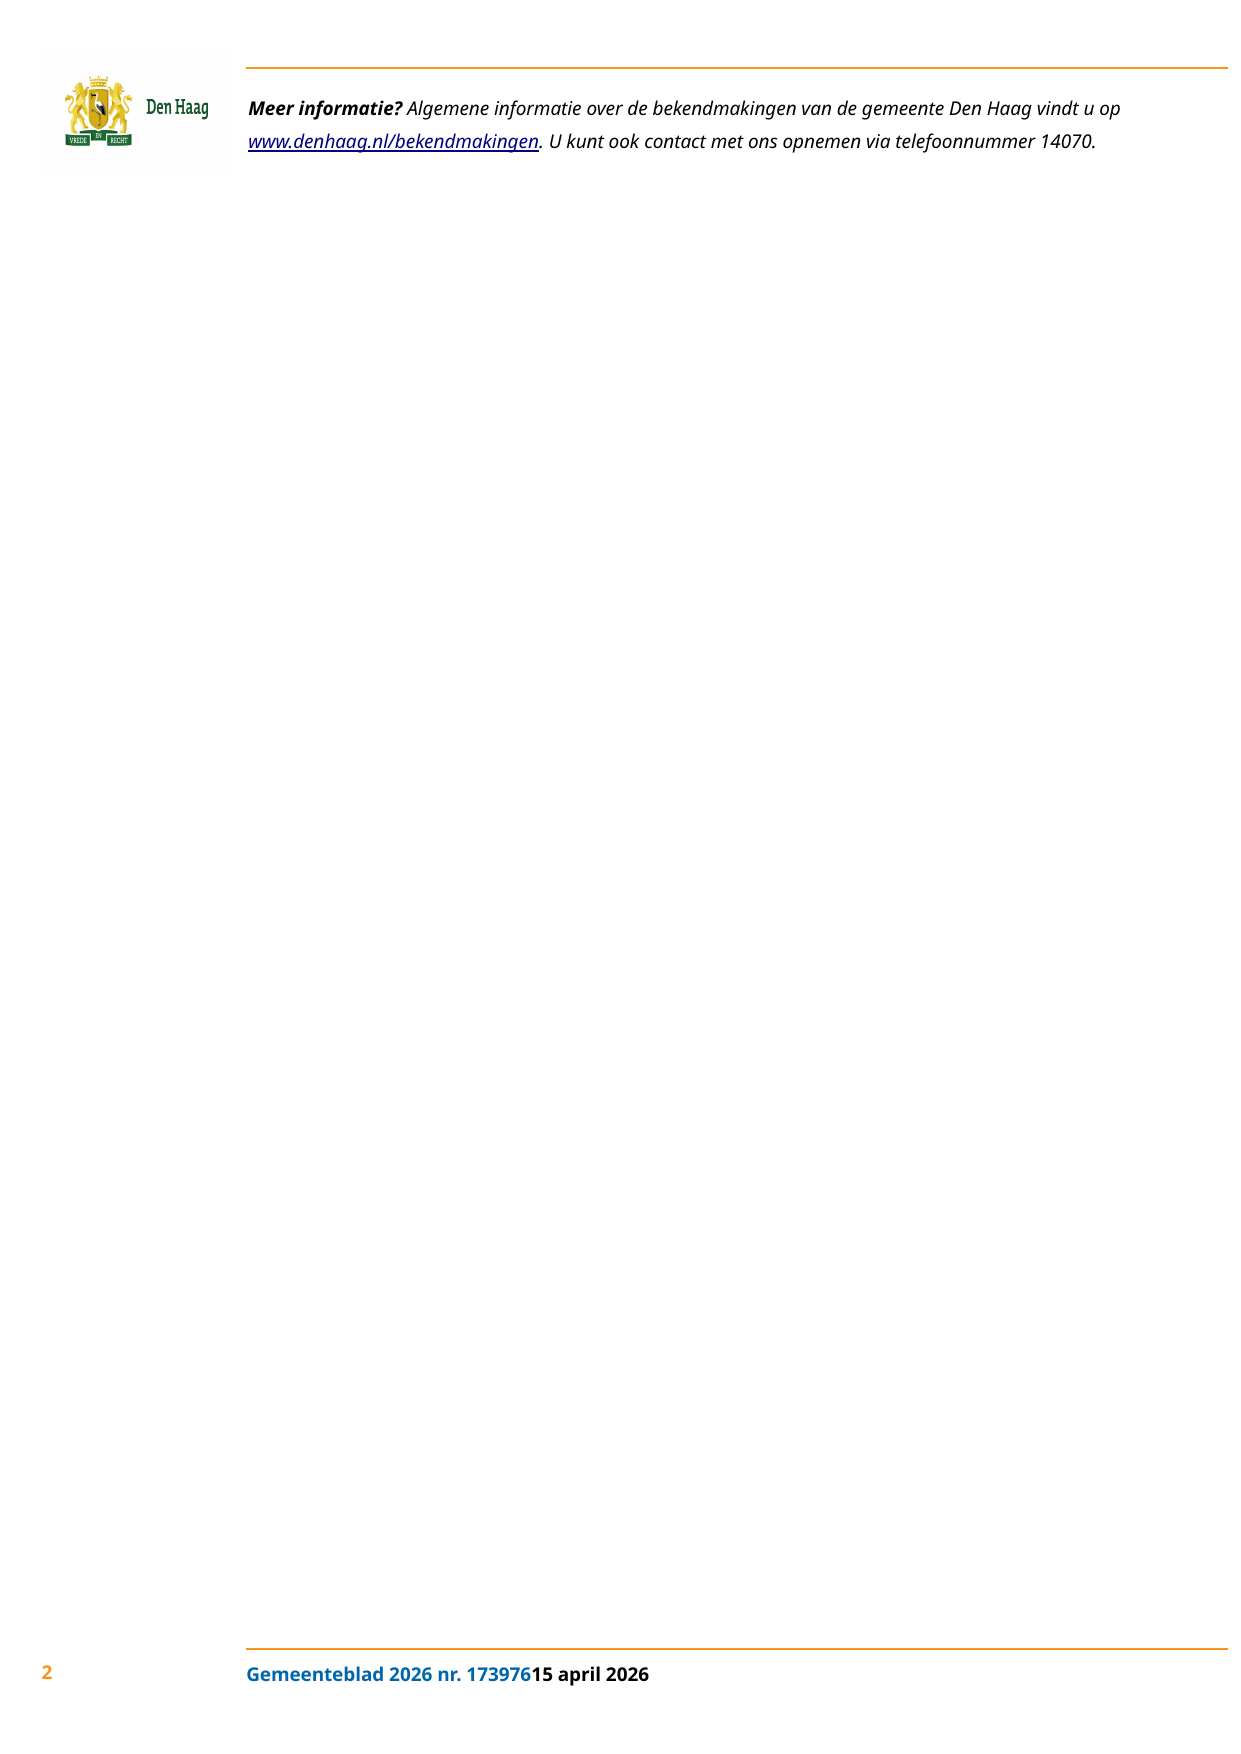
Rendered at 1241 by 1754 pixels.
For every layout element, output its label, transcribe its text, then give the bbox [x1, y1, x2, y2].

picture [41, 47, 231, 172]
text Meer informatie? Algemene informatie over de bekendmakingen van de gemeente Den Haag vindt u op www.denhaag.nl/bekendmakingen. U kunt ook contact met ons opnemen via telefoonnummer 14070. [248, 95, 1152, 154]
